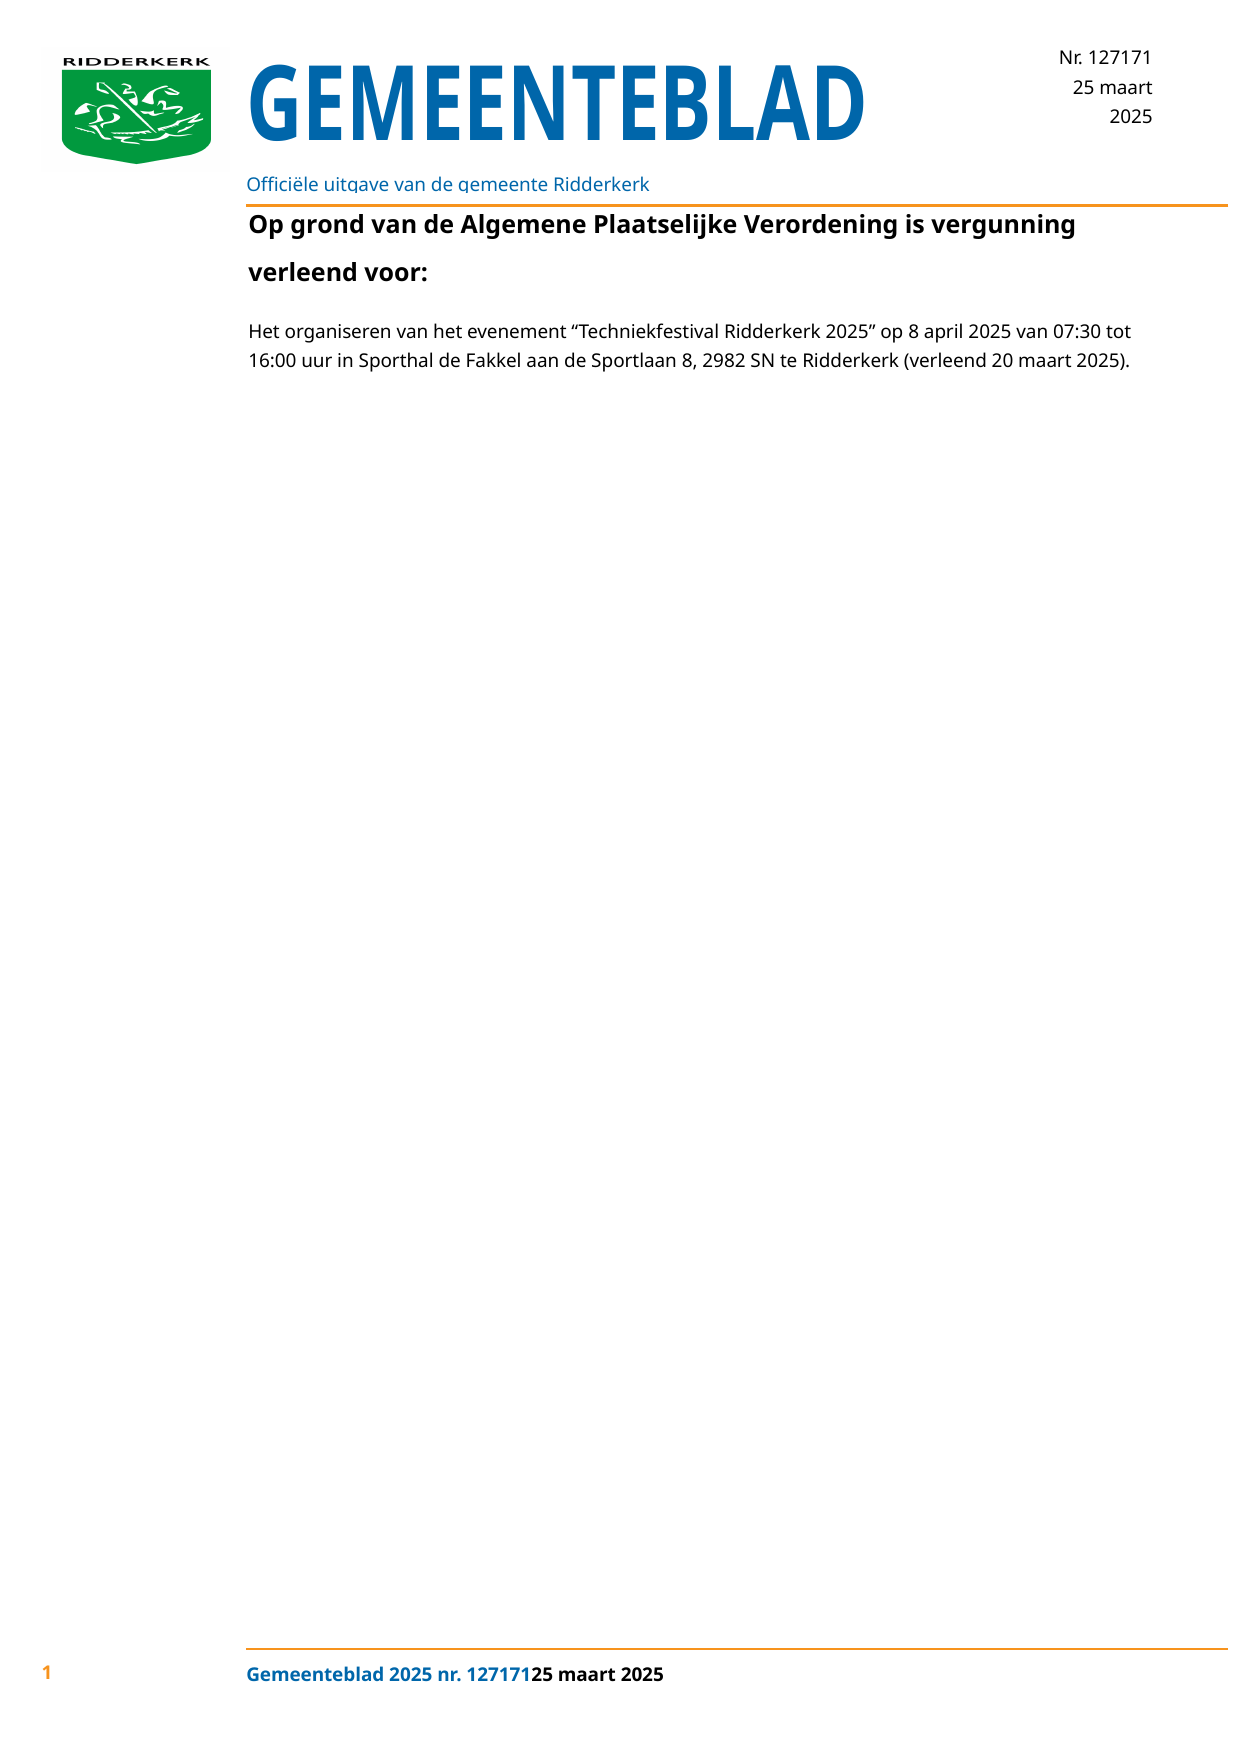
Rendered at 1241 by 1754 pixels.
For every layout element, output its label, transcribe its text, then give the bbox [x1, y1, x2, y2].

text Op grond van de Algemene Plaatselijke Verordening is vergunning verleend voor: [248, 207, 1152, 288]
picture [41, 47, 231, 172]
text Het organiseren van het evenement “Techniekfestival Ridderkerk 2025” op 8 april 2025 van 07:30 tot 16:00 uur in Sporthal de Fakkel aan de Sportlaan 8, 2982 SN te Ridderkerk (verleend 20 maart 2025). [248, 318, 1152, 373]
